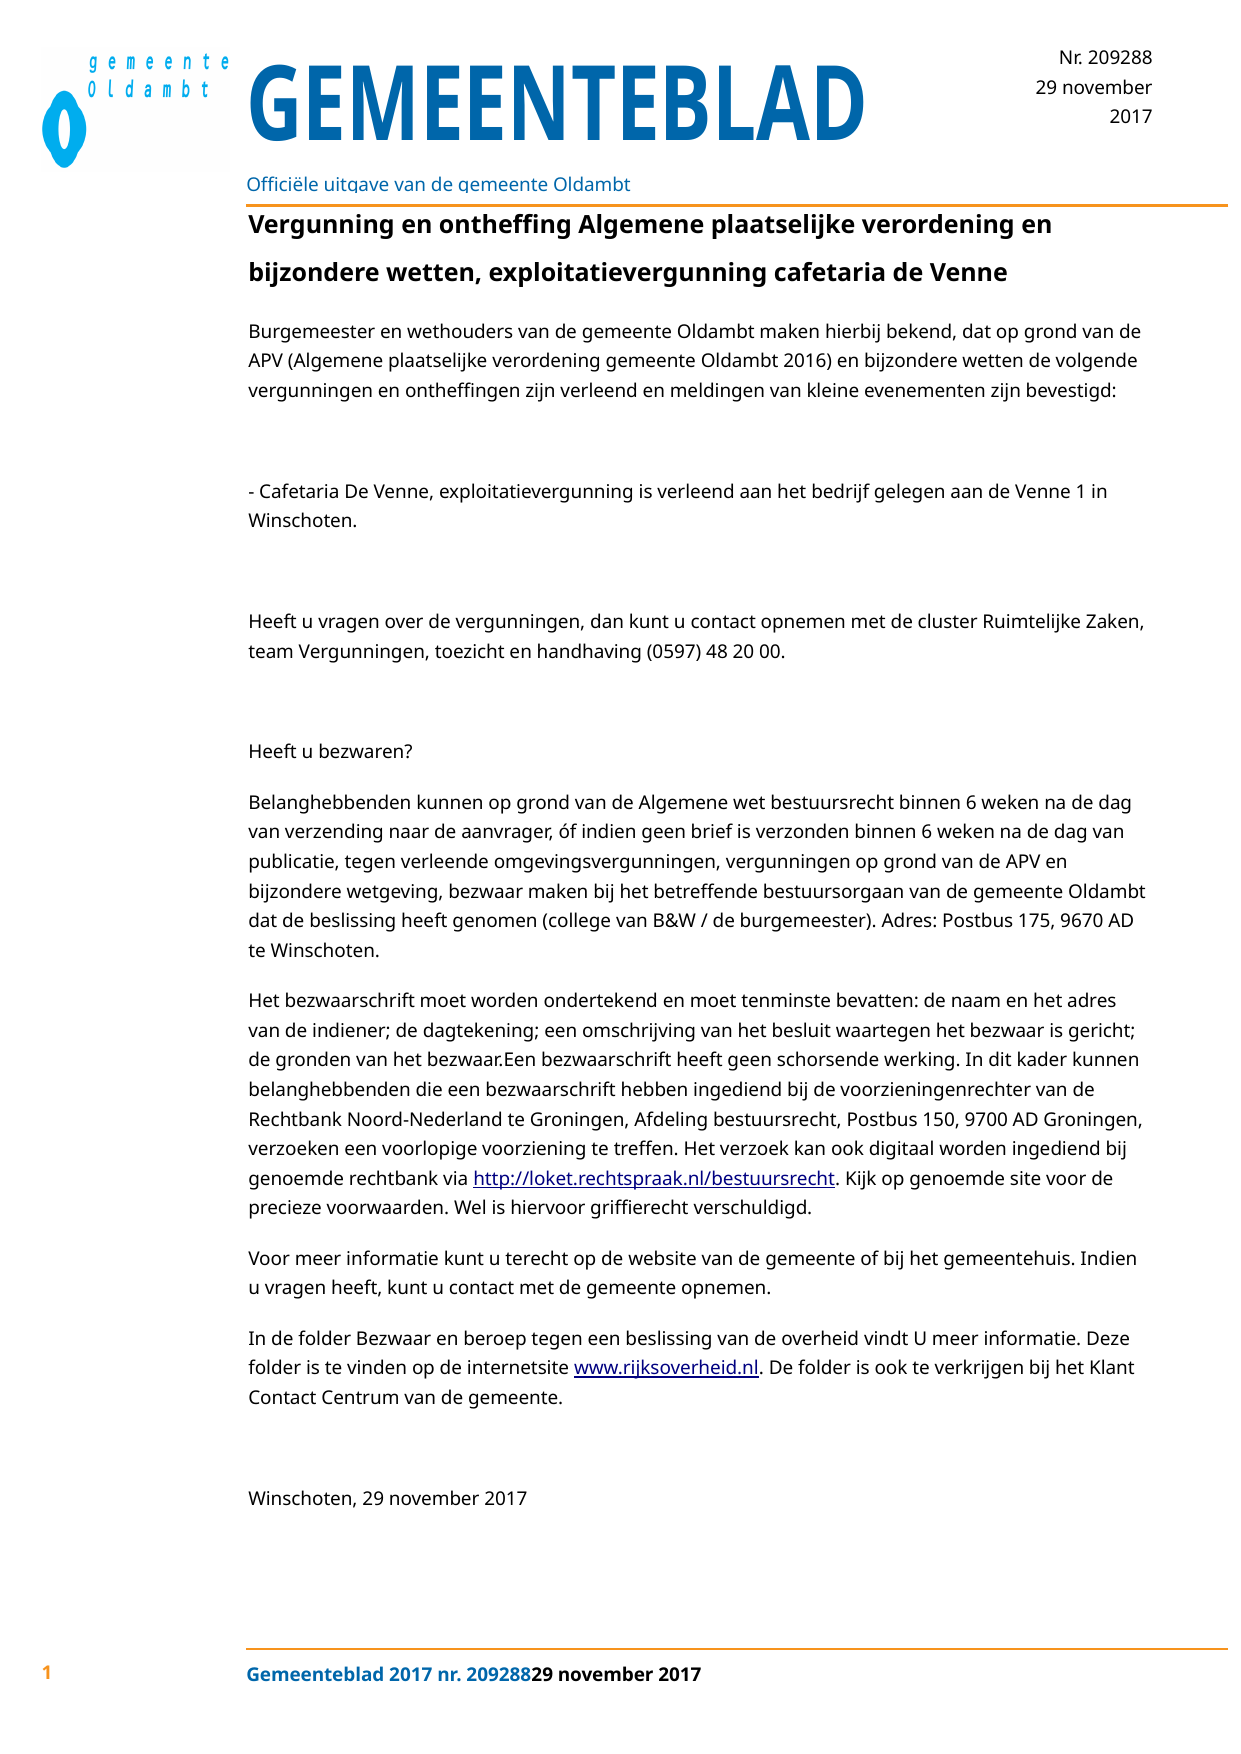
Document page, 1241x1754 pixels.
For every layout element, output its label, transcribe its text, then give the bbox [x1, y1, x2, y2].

text In de folder Bezwaar en beroep tegen een beslissing van de overheid vindt U meer informatie. Deze folder is te vinden op de internetsite www.rijksoverheid.nl. De folder is ook te verkrijgen bij het Klant Contact Centrum van de gemeente. [248, 1325, 1152, 1410]
text Burgemeester en wethouders van de gemeente Oldambt maken hierbij bekend, dat op grond van de APV (Algemene plaatselijke verordening gemeente Oldambt 2016) en bijzondere wetten de volgende vergunningen en ontheffingen zijn verleend en meldingen van kleine evenementen zijn bevestigd: [248, 318, 1152, 403]
text Belanghebbenden kunnen op grond van de Algemene wet bestuursrecht binnen 6 weken na de dag van verzending naar de aanvrager, óf indien geen brief is verzonden binnen 6 weken na de dag van publicatie, tegen verleende omgevingsvergunningen, vergunningen op grond van de APV en bijzondere wetgeving, bezwaar maken bij het betreffende bestuursorgaan van de gemeente Oldambt dat de beslissing heeft genomen (college van B&W / de burgemeester). Adres: Postbus 175, 9670 AD te Winschoten. [248, 789, 1152, 963]
picture [41, 47, 231, 172]
text - Cafetaria De Venne, exploitatievergunning is verleend aan het bedrijf gelegen aan de Venne 1 in Winschoten. [248, 478, 1152, 533]
text Winschoten, 29 november 2017 [248, 1485, 1152, 1511]
text Het bezwaarschrift moet worden ondertekend en moet tenminste bevatten: de naam en het adres van de indiener; de dagtekening; een omschrijving van het besluit waartegen het bezwaar is gericht; de gronden van het bezwaar.Een bezwaarschrift heeft geen schorsende werking. In dit kader kunnen belanghebbenden die een bezwaarschrift hebben ingediend bij de voorzieningenrechter van de Rechtbank Noord-Nederland te Groningen, Afdeling bestuursrecht, Postbus 150, 9700 AD Groningen, verzoeken een voorlopige voorziening te treffen. Het verzoek kan ook digitaal worden ingediend bij genoemde rechtbank via http://loket.rechtspraak.nl/bestuursrecht. Kijk op genoemde site voor de precieze voorwaarden. Wel is hiervoor griffierecht verschuldigd. [248, 987, 1152, 1220]
text Heeft u vragen over de vergunningen, dan kunt u contact opnemen met de cluster Ruimtelijke Zaken, team Vergunningen, toezicht en handhaving (0597) 48 20 00. [248, 608, 1152, 664]
text Vergunning en ontheffing Algemene plaatselijke verordening en bijzondere wetten, exploitatievergunning cafetaria de Venne [248, 207, 1152, 288]
text Voor meer informatie kunt u terecht op de website van de gemeente of bij het gemeentehuis. Indien u vragen heeft, kunt u contact met de gemeente opnemen. [248, 1245, 1152, 1300]
text Heeft u bezwaren? [248, 739, 1152, 764]
